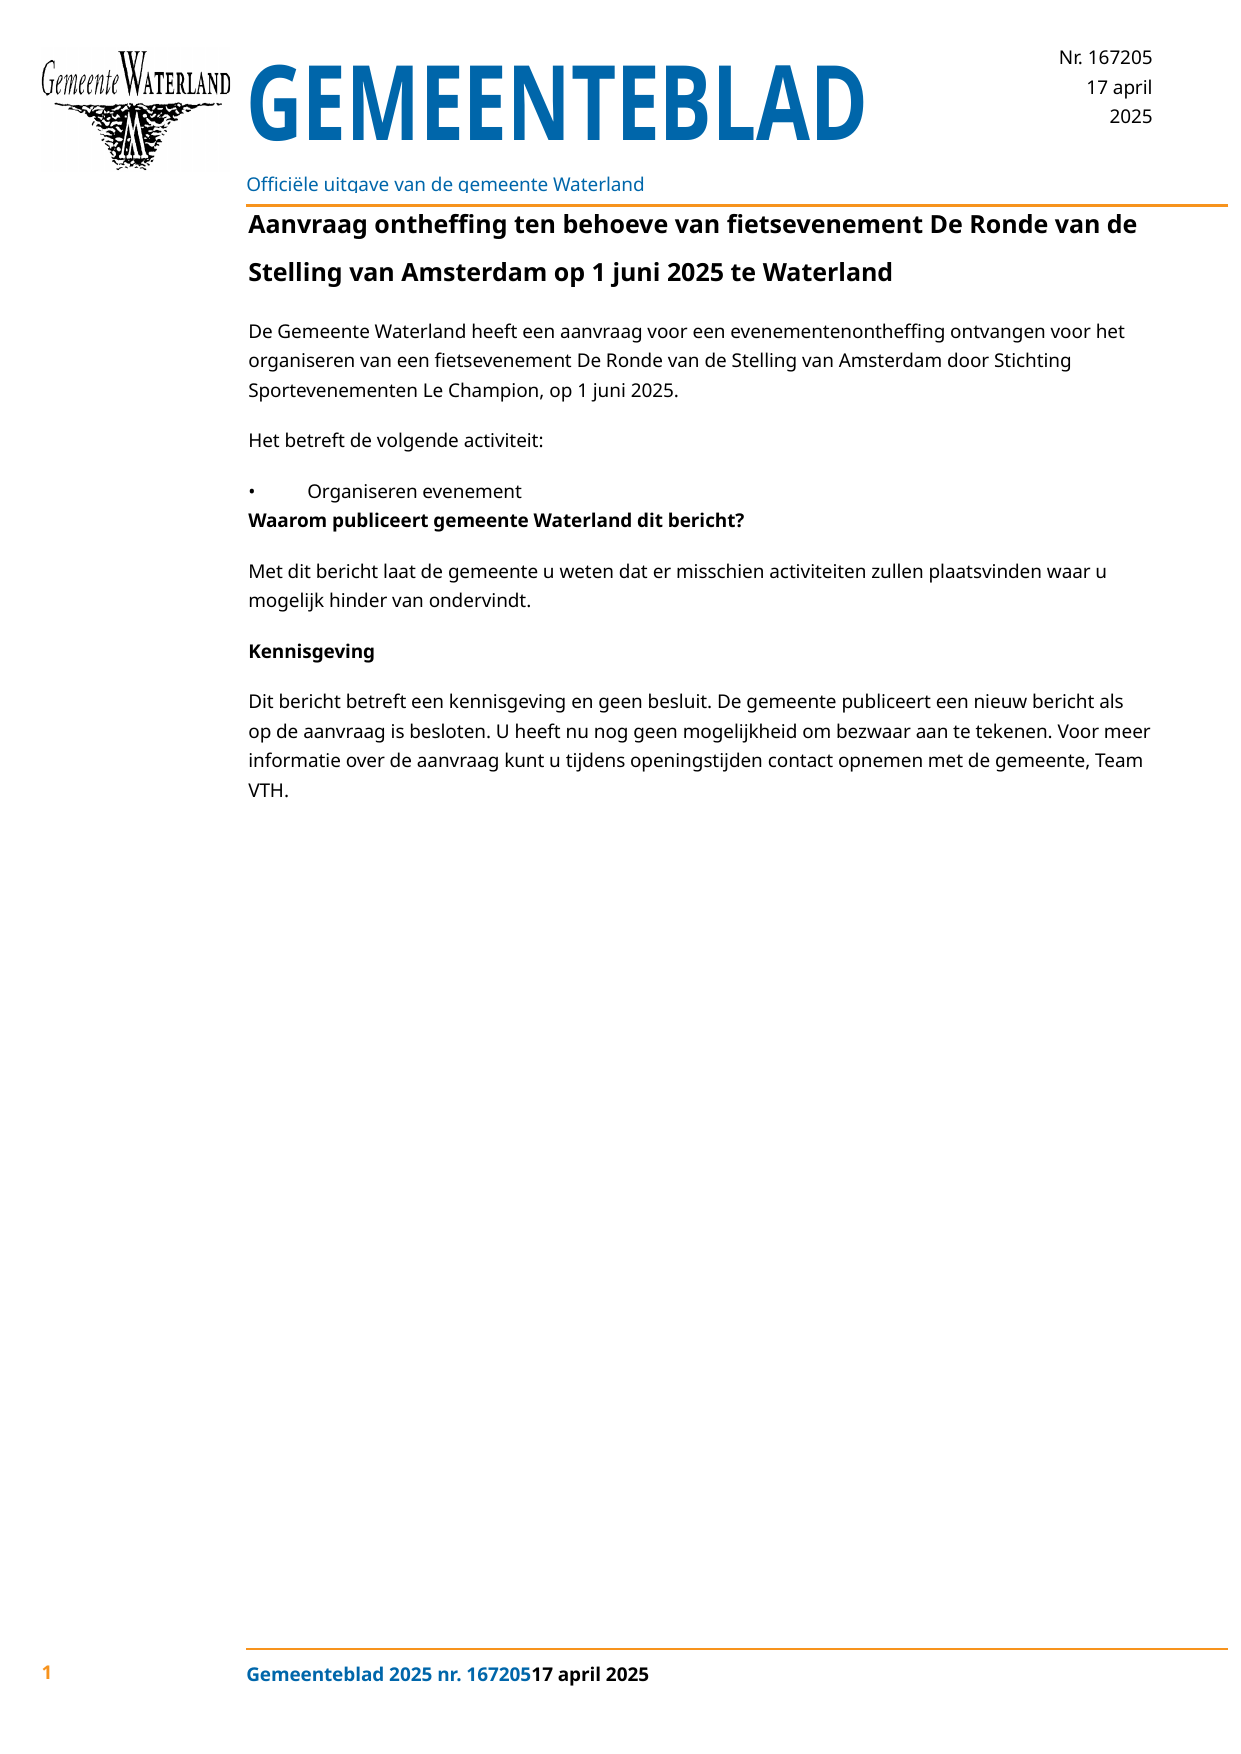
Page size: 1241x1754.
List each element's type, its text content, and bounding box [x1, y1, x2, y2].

text Kennisgeving [248, 638, 1152, 664]
text Met dit bericht laat de gemeente u weten dat er misschien activiteiten zullen plaatsvinden waar u mogelijk hinder van ondervindt. [248, 558, 1152, 613]
text Waarom publiceert gemeente Waterland dit bericht? [248, 507, 1152, 533]
picture [41, 47, 231, 172]
text De Gemeente Waterland heeft een aanvraag voor een evenementenontheffing ontvangen voor het organiseren van een fietsevenement De Ronde van de Stelling van Amsterdam door Stichting Sportevenementen Le Champion, op 1 juni 2025. [248, 318, 1152, 403]
text Dit bericht betreft een kennisgeving en geen besluit. De gemeente publiceert een nieuw bericht als op de aanvraag is besloten. U heeft nu nog geen mogelijkheid om bezwaar aan te tekenen. Voor meer informatie over de aanvraag kunt u tijdens openingstijden contact opnemen met de gemeente, Team VTH. [248, 688, 1152, 803]
list Organiseren evenement [248, 478, 1152, 504]
text Het betreft de volgende activiteit: [248, 427, 1152, 453]
text Aanvraag ontheffing ten behoeve van fietsevenement De Ronde van de Stelling van Amsterdam op 1 juni 2025 te Waterland [248, 207, 1152, 288]
